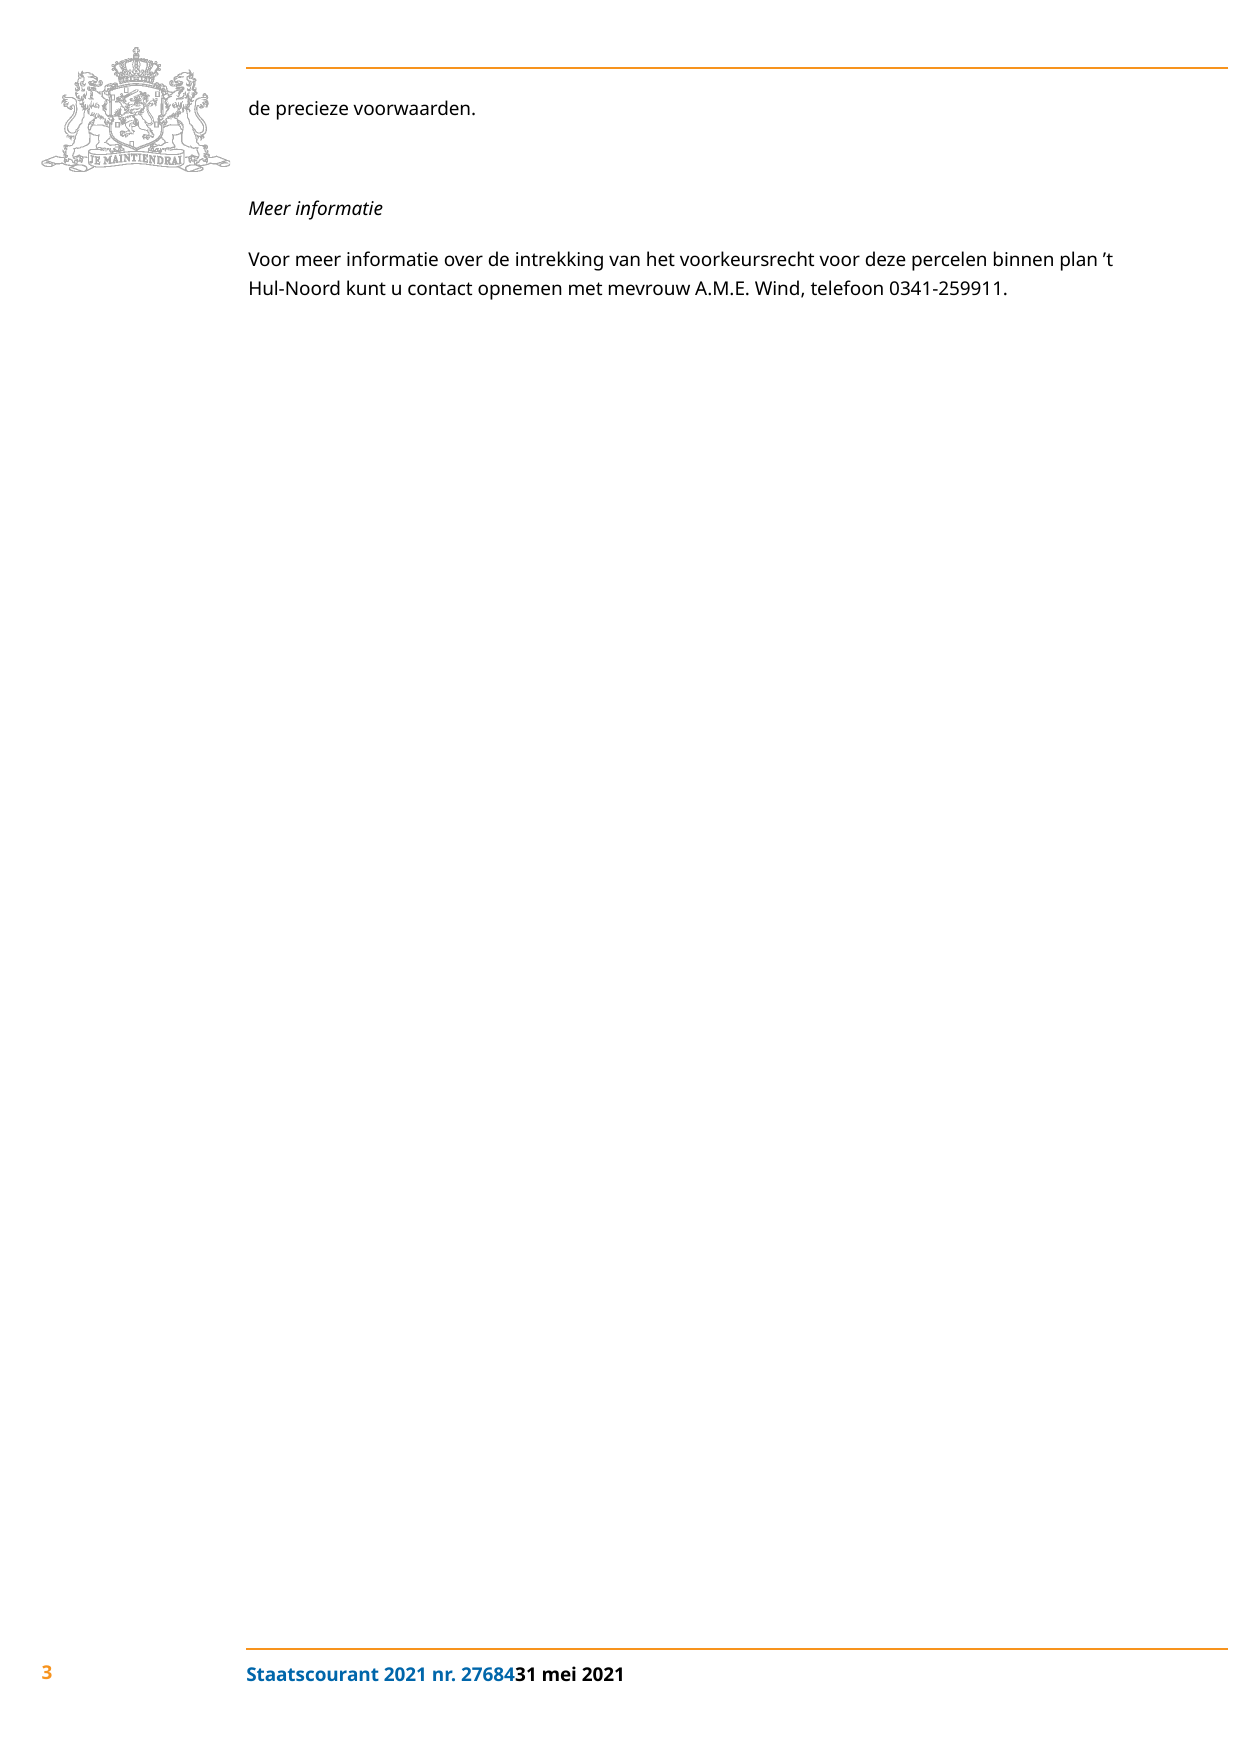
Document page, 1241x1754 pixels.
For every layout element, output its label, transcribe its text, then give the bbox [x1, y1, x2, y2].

text Meer informatie [248, 196, 1152, 221]
picture [41, 47, 231, 172]
text de precieze voorwaarden. [248, 95, 1152, 121]
text Voor meer informatie over de intrekking van het voorkeursrecht voor deze percelen binnen plan ’t Hul-Noord kunt u contact opnemen met mevrouw A.M.E. Wind, telefoon 0341-259911. [248, 246, 1152, 301]
